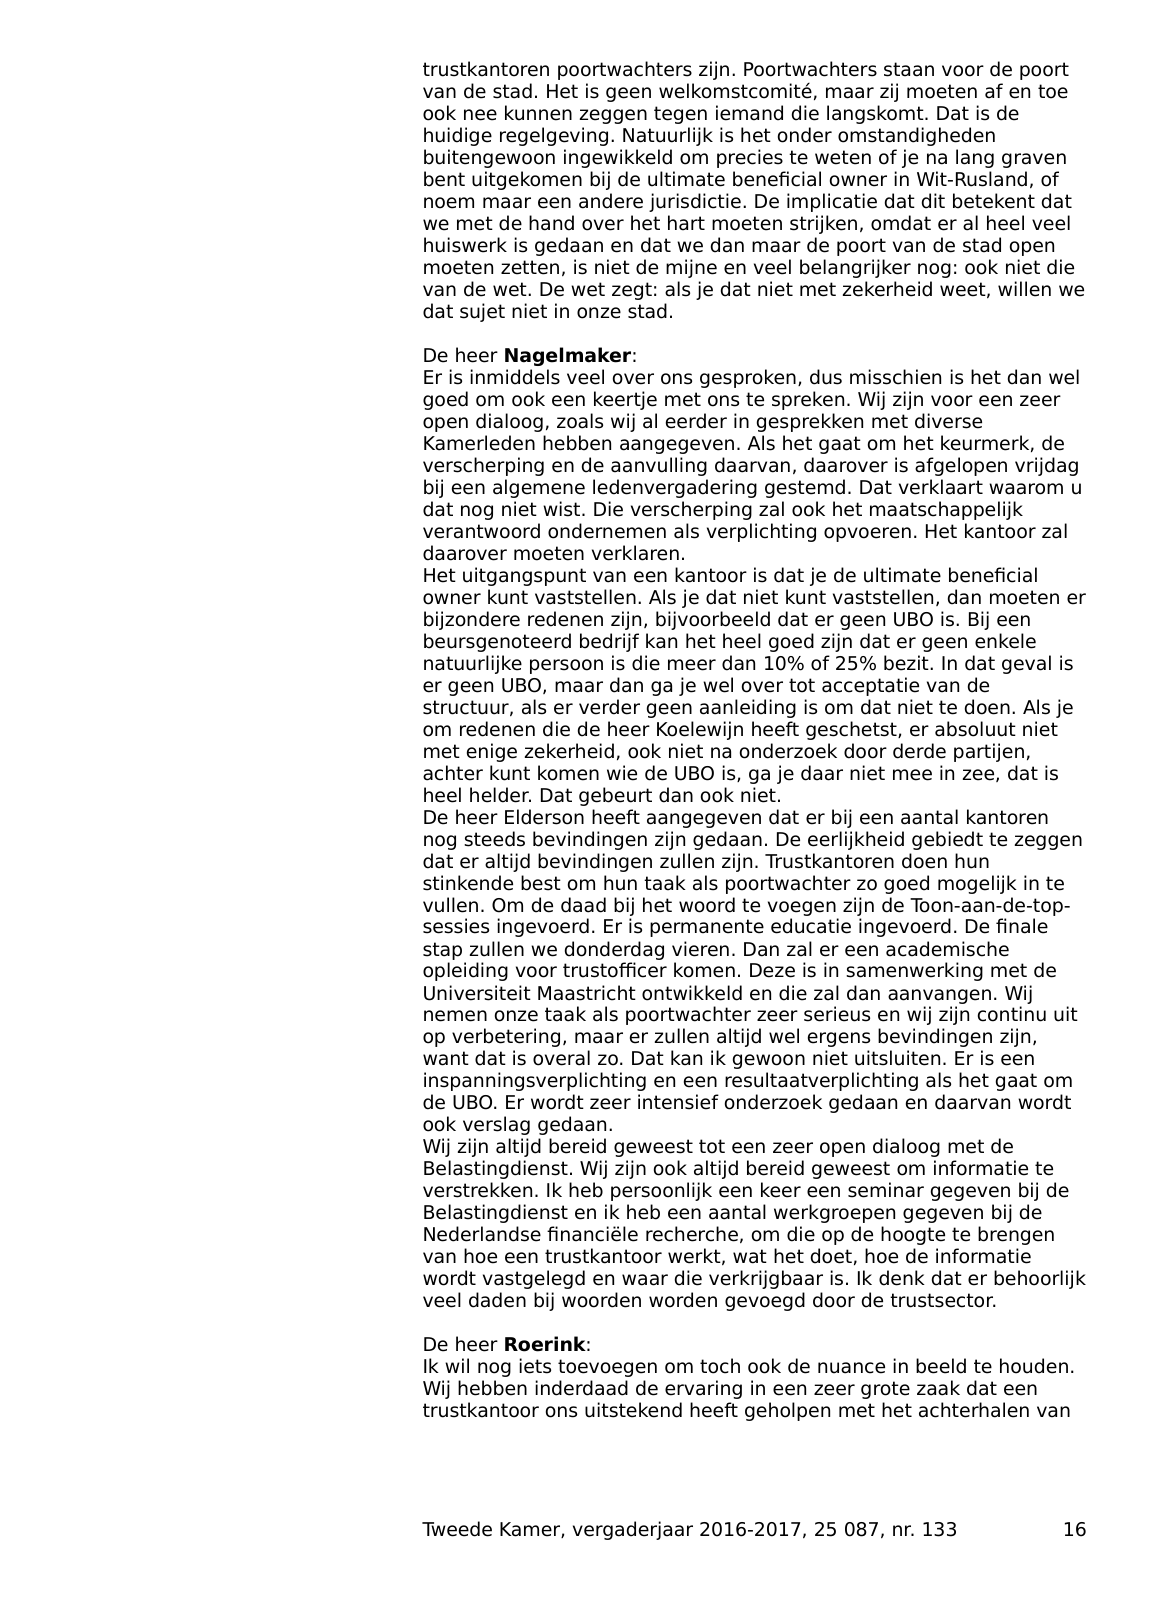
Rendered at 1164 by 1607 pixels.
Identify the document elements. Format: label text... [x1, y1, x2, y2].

text De heer Roerink: [422, 1334, 1087, 1356]
text De heer Elderson heeft aangegeven dat er bij een aantal kantoren nog steeds bevindingen zijn gedaan. De eerlijkheid gebiedt te zeggen dat er altijd bevindingen zullen zijn. Trustkantoren doen hun stinkende best om hun taak als poortwachter zo goed mogelijk in te vullen. Om de daad bij het woord te voegen zijn de Toon-aan-de-top-sessies ingevoerd. Er is permanente educatie ingevoerd. De finale stap zullen we donderdag vieren. Dan zal er een academische opleiding voor trustofficer komen. Deze is in samenwerking met de Universiteit Maastricht ontwikkeld en die zal dan aanvangen. Wij nemen onze taak als poortwachter zeer serieus en wij zijn continu uit op verbetering, maar er zullen altijd wel ergens bevindingen zijn, want dat is overal zo. Dat kan ik gewoon niet uitsluiten. Er is een inspanningsverplichting en een resultaatverplichting als het gaat om de UBO. Er wordt zeer intensief onderzoek gedaan en daarvan wordt ook verslag gedaan. [422, 807, 1087, 1136]
text trustkantoren poortwachters zijn. Poortwachters staan voor de poort van de stad. Het is geen welkomstcomité, maar zij moeten af en toe ook nee kunnen zeggen tegen iemand die langskomt. Dat is de huidige regelgeving. Natuurlijk is het onder omstandigheden buitengewoon ingewikkeld om precies te weten of je na lang graven bent uitgekomen bij de ultimate beneficial owner in Wit-Rusland, of noem maar een andere jurisdictie. De implicatie dat dit betekent dat we met de hand over het hart moeten strijken, omdat er al heel veel huiswerk is gedaan en dat we dan maar de poort van de stad open moeten zetten, is niet de mijne en veel belangrijker nog: ook niet die van de wet. De wet zegt: als je dat niet met zekerheid weet, willen we dat sujet niet in onze stad. [422, 59, 1087, 323]
text Er is inmiddels veel over ons gesproken, dus misschien is het dan wel goed om ook een keertje met ons te spreken. Wij zijn voor een zeer open dialoog, zoals wij al eerder in gesprekken met diverse Kamerleden hebben aangegeven. Als het gaat om het keurmerk, de verscherping en de aanvulling daarvan, daarover is afgelopen vrijdag bij een algemene ledenvergadering gestemd. Dat verklaart waarom u dat nog niet wist. Die verscherping zal ook het maatschappelijk verantwoord ondernemen als verplichting opvoeren. Het kantoor zal daarover moeten verklaren. [422, 367, 1087, 565]
text Wij zijn altijd bereid geweest tot een zeer open dialoog met de Belastingdienst. Wij zijn ook altijd bereid geweest om informatie te verstrekken. Ik heb persoonlijk een keer een seminar gegeven bij de Belastingdienst en ik heb een aantal werkgroepen gegeven bij de Nederlandse financiële recherche, om die op de hoogte te brengen van hoe een trustkantoor werkt, wat het doet, hoe de informatie wordt vastgelegd en waar die verkrijgbaar is. Ik denk dat er behoorlijk veel daden bij woorden worden gevoegd door de trustsector. [422, 1136, 1087, 1312]
text Het uitgangspunt van een kantoor is dat je de ultimate beneficial owner kunt vaststellen. Als je dat niet kunt vaststellen, dan moeten er bijzondere redenen zijn, bijvoorbeeld dat er geen UBO is. Bij een beursgenoteerd bedrijf kan het heel goed zijn dat er geen enkele natuurlijke persoon is die meer dan 10% of 25% bezit. In dat geval is er geen UBO, maar dan ga je wel over tot acceptatie van de structuur, als er verder geen aanleiding is om dat niet te doen. Als je om redenen die de heer Koelewijn heeft geschetst, er absoluut niet met enige zekerheid, ook niet na onderzoek door derde partijen, achter kunt komen wie de UBO is, ga je daar niet mee in zee, dat is heel helder. Dat gebeurt dan ook niet. [422, 565, 1087, 807]
text De heer Nagelmaker: [422, 345, 1087, 367]
text Ik wil nog iets toevoegen om toch ook de nuance in beeld te houden. Wij hebben inderdaad de ervaring in een zeer grote zaak dat een trustkantoor ons uitstekend heeft geholpen met het achterhalen van [422, 1356, 1087, 1422]
